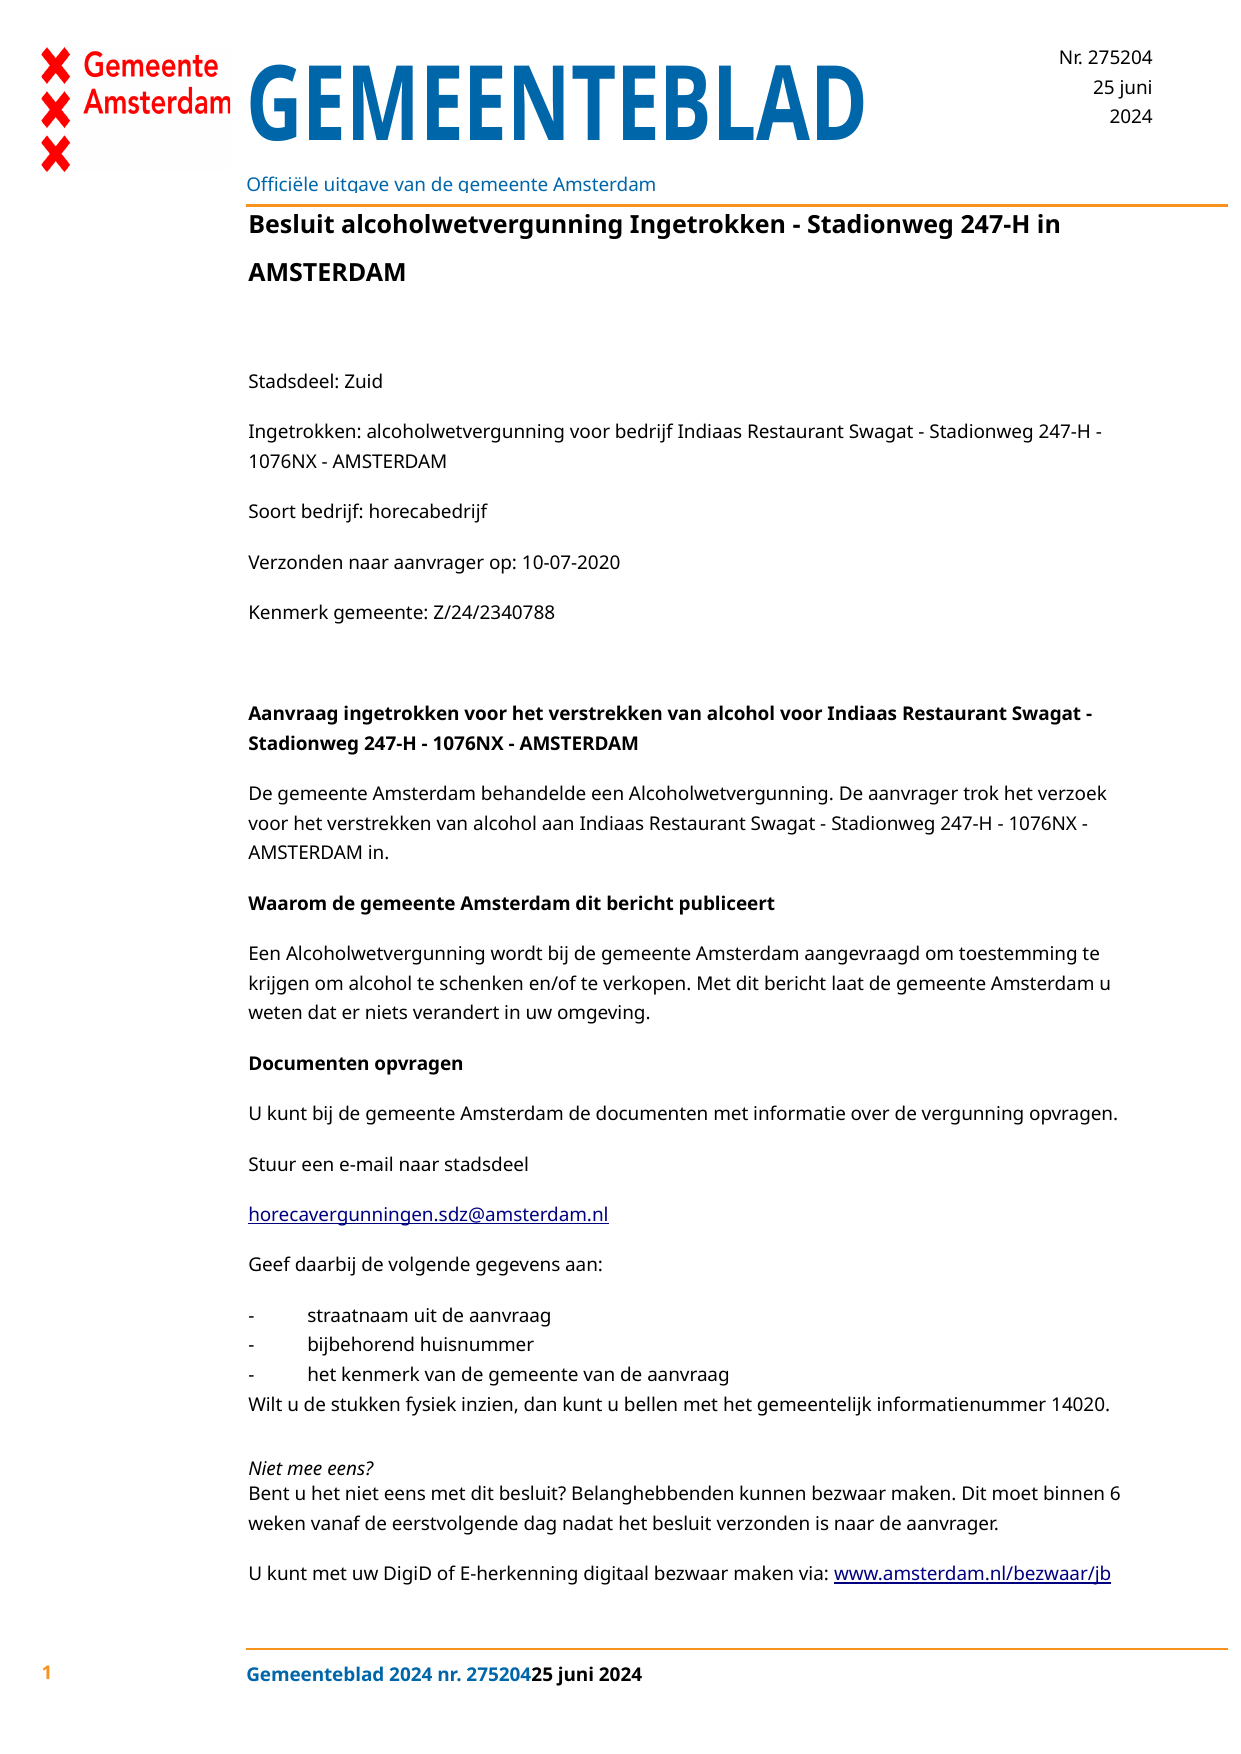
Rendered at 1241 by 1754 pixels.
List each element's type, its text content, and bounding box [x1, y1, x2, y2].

text Wilt u de stukken fysiek inzien, dan kunt u bellen met het gemeentelijk informatienummer 14020. [248, 1391, 1152, 1417]
text Niet mee eens? [248, 1455, 1152, 1481]
text Besluit alcoholwetvergunning Ingetrokken - Stadionweg 247-H in AMSTERDAM [248, 207, 1152, 288]
text Verzonden naar aanvrager op: 10-07-2020 [248, 549, 1152, 575]
text horecavergunningen.sdz@amsterdam.nl [248, 1201, 1152, 1227]
text Aanvraag ingetrokken voor het verstrekken van alcohol voor Indiaas Restaurant Swagat - Stadionweg 247-H - 1076NX - AMSTERDAM [248, 700, 1152, 756]
text Een Alcoholwetvergunning wordt bij de gemeente Amsterdam aangevraagd om toestemming te krijgen om alcohol te schenken en/of te verkopen. Met dit bericht laat de gemeente Amsterdam u weten dat er niets verandert in uw omgeving. [248, 940, 1152, 1025]
text U kunt bij de gemeente Amsterdam de documenten met informatie over de vergunning opvragen. [248, 1100, 1152, 1126]
text Stuur een e-mail naar stadsdeel [248, 1151, 1152, 1177]
picture [41, 47, 231, 172]
text De gemeente Amsterdam behandelde een Alcoholwetvergunning. De aanvrager trok het verzoek voor het verstrekken van alcohol aan Indiaas Restaurant Swagat - Stadionweg 247-H - 1076NX - AMSTERDAM in. [248, 780, 1152, 865]
text Kenmerk gemeente: Z/24/2340788 [248, 599, 1152, 625]
list straatnaam uit de aanvraag [248, 1302, 1152, 1328]
text Documenten opvragen [248, 1050, 1152, 1076]
list het kenmerk van de gemeente van de aanvraag [248, 1361, 1152, 1387]
text Geef daarbij de volgende gegevens aan: [248, 1252, 1152, 1277]
text Bent u het niet eens met dit besluit? Belanghebbenden kunnen bezwaar maken. Dit moet binnen 6 weken vanaf de eerstvolgende dag nadat het besluit verzonden is naar de aanvrager. [248, 1481, 1152, 1536]
text Soort bedrijf: horecabedrijf [248, 499, 1152, 524]
text Waarom de gemeente Amsterdam dit bericht publiceert [248, 890, 1152, 916]
text U kunt met uw DigiD of E-herkenning digitaal bezwaar maken via: www.amsterdam.nl/bezwaar/jb [248, 1561, 1152, 1586]
list bijbehorend huisnummer [248, 1332, 1152, 1357]
text Ingetrokken: alcoholwetvergunning voor bedrijf Indiaas Restaurant Swagat - Stadionweg 247-H - 1076NX - AMSTERDAM [248, 419, 1152, 474]
text Stadsdeel: Zuid [248, 368, 1152, 394]
